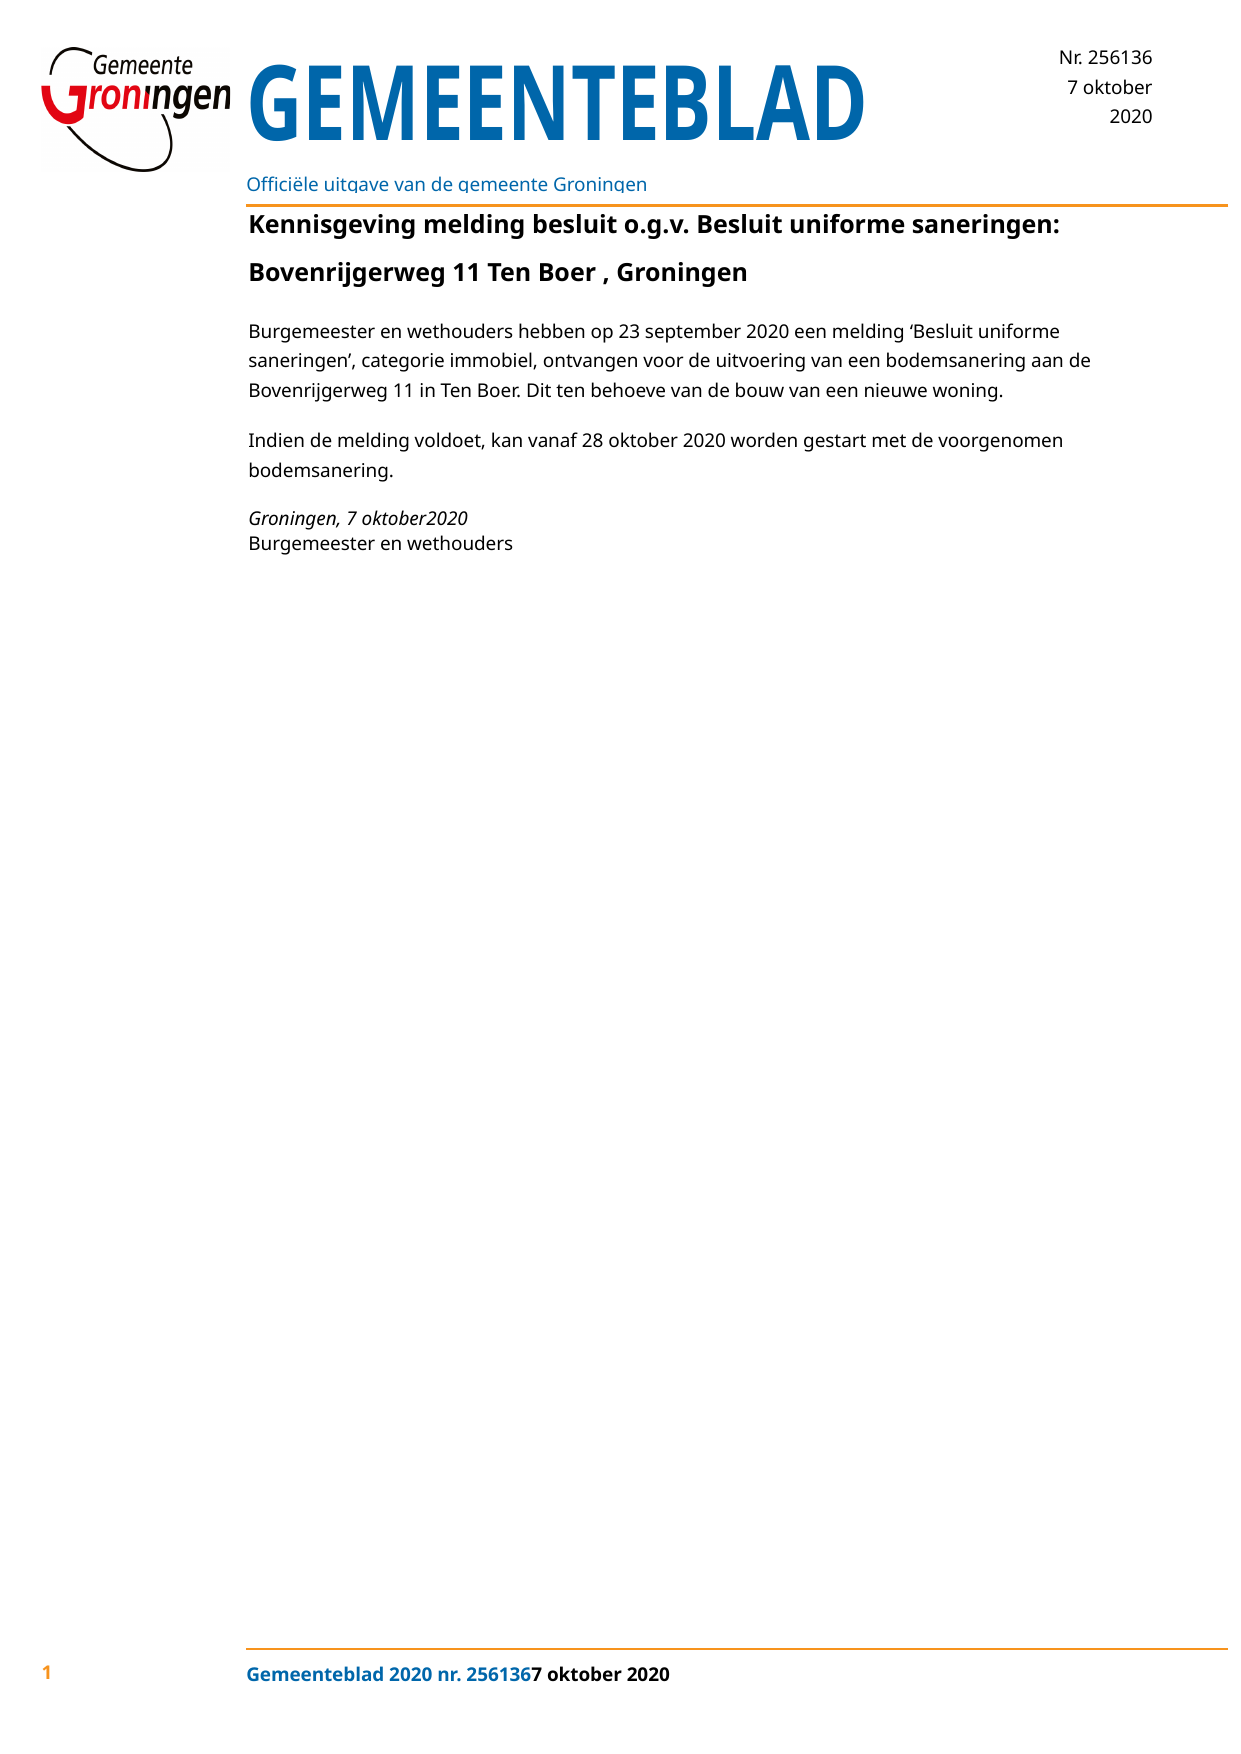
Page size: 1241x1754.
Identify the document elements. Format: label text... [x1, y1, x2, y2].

text Burgemeester en wethouders hebben op 23 september 2020 een melding ‘Besluit uniforme saneringen’, categorie immobiel, ontvangen voor de uitvoering van een bodemsanering aan de Bovenrijgerweg 11 in Ten Boer. Dit ten behoeve van de bouw van een nieuwe woning. [248, 318, 1152, 403]
picture [41, 47, 231, 172]
text Burgemeester en wethouders [248, 531, 1152, 556]
text Groningen, 7 oktober2020 [248, 505, 1152, 531]
text Kennisgeving melding besluit o.g.v. Besluit uniforme saneringen: Bovenrijgerweg 11 Ten Boer , Groningen [248, 207, 1152, 288]
text Indien de melding voldoet, kan vanaf 28 oktober 2020 worden gestart met de voorgenomen bodemsanering. [248, 427, 1152, 483]
